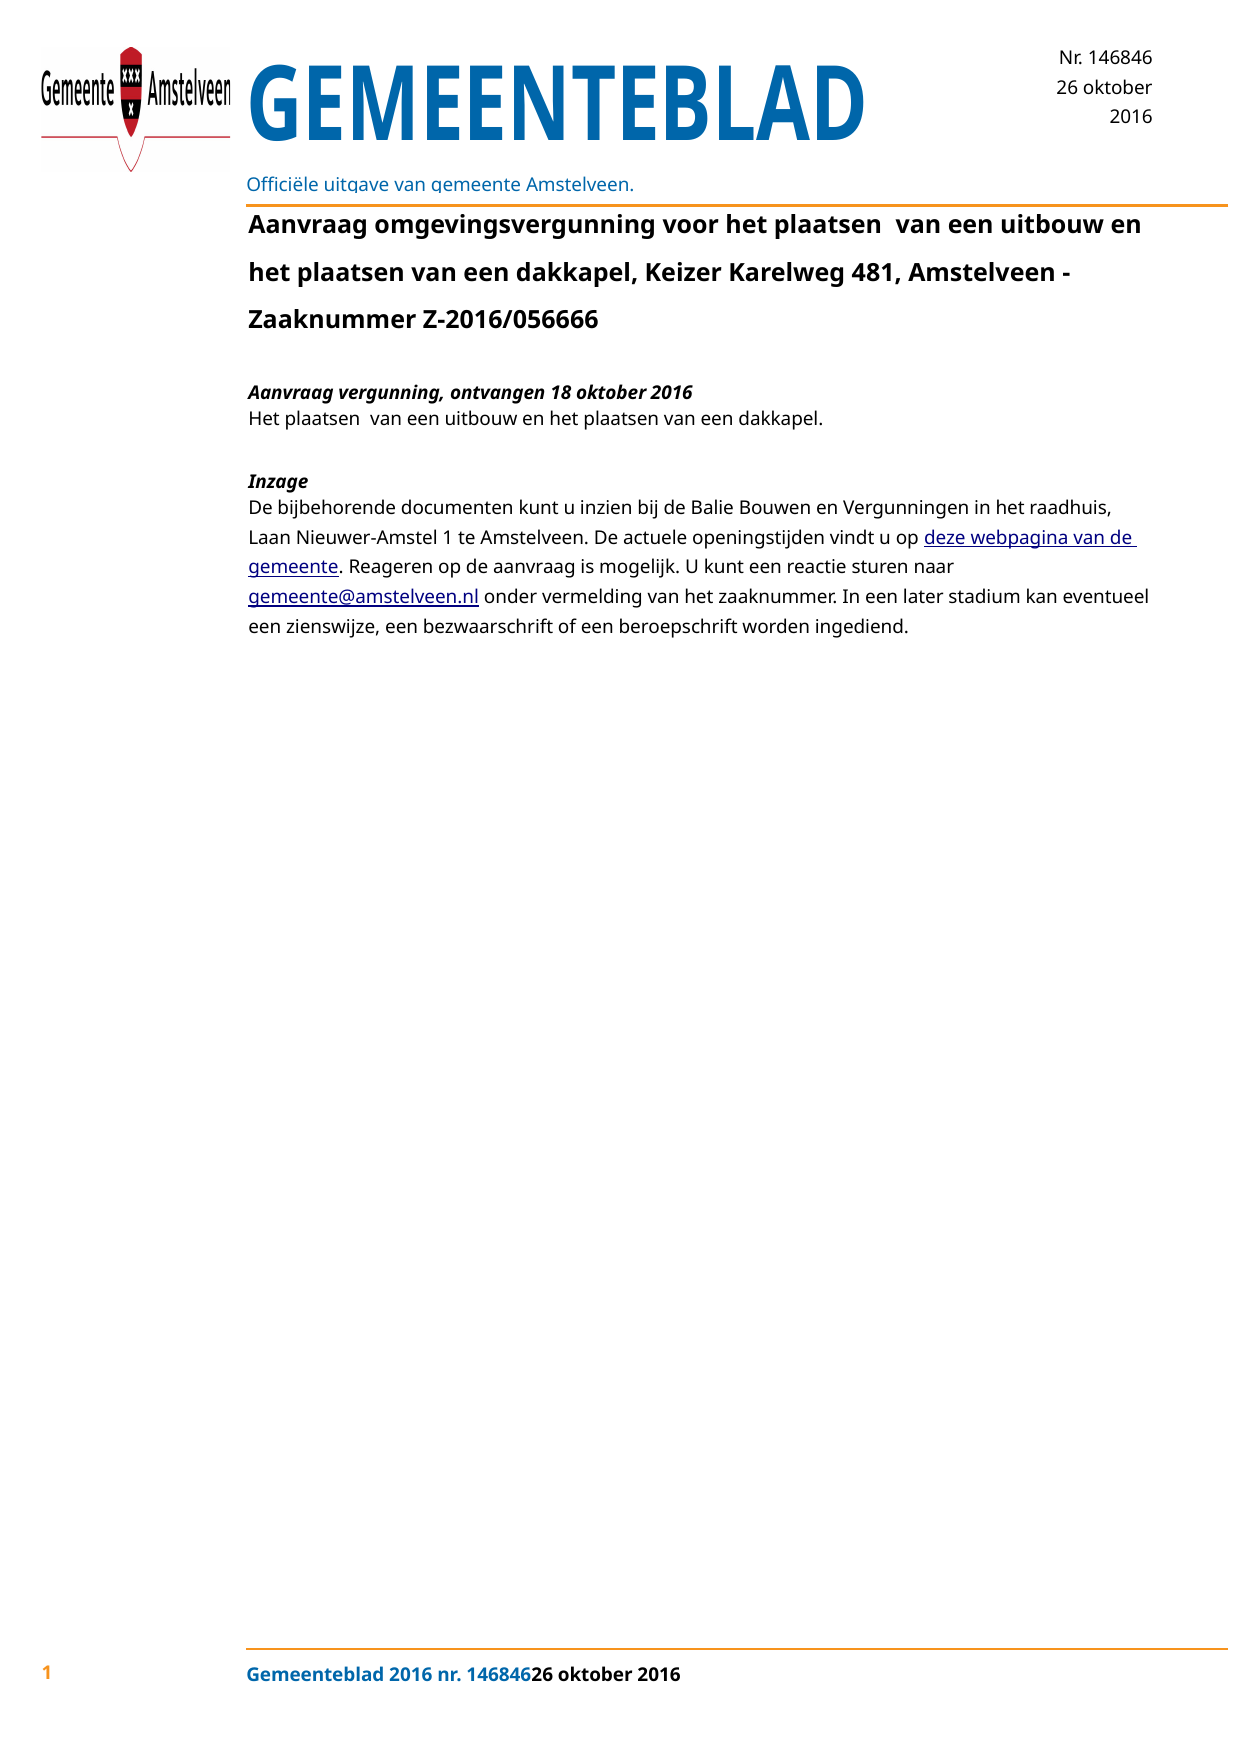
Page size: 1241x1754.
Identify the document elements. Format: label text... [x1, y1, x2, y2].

picture [41, 47, 231, 172]
text Aanvraag omgevingsvergunning voor het plaatsen van een uitbouw en het plaatsen van een dakkapel, Keizer Karelweg 481, Amstelveen - Zaaknummer Z-2016/056666 [248, 207, 1152, 336]
text Het plaatsen van een uitbouw en het plaatsen van een dakkapel. [248, 405, 1152, 431]
text Aanvraag vergunning, ontvangen 18 oktober 2016 [248, 379, 1152, 405]
text Inzage [248, 469, 1152, 494]
text De bijbehorende documenten kunt u inzien bij de Balie Bouwen en Vergunningen in het raadhuis, Laan Nieuwer-Amstel 1 te Amstelveen. De actuele openingstijden vindt u op deze webpagina van de gemeente. Reageren op de aanvraag is mogelijk. U kunt een reactie sturen naar gemeente@amstelveen.nl onder vermelding van het zaaknummer. In een later stadium kan eventueel een zienswijze, een bezwaarschrift of een beroepschrift worden ingediend. [248, 494, 1152, 638]
